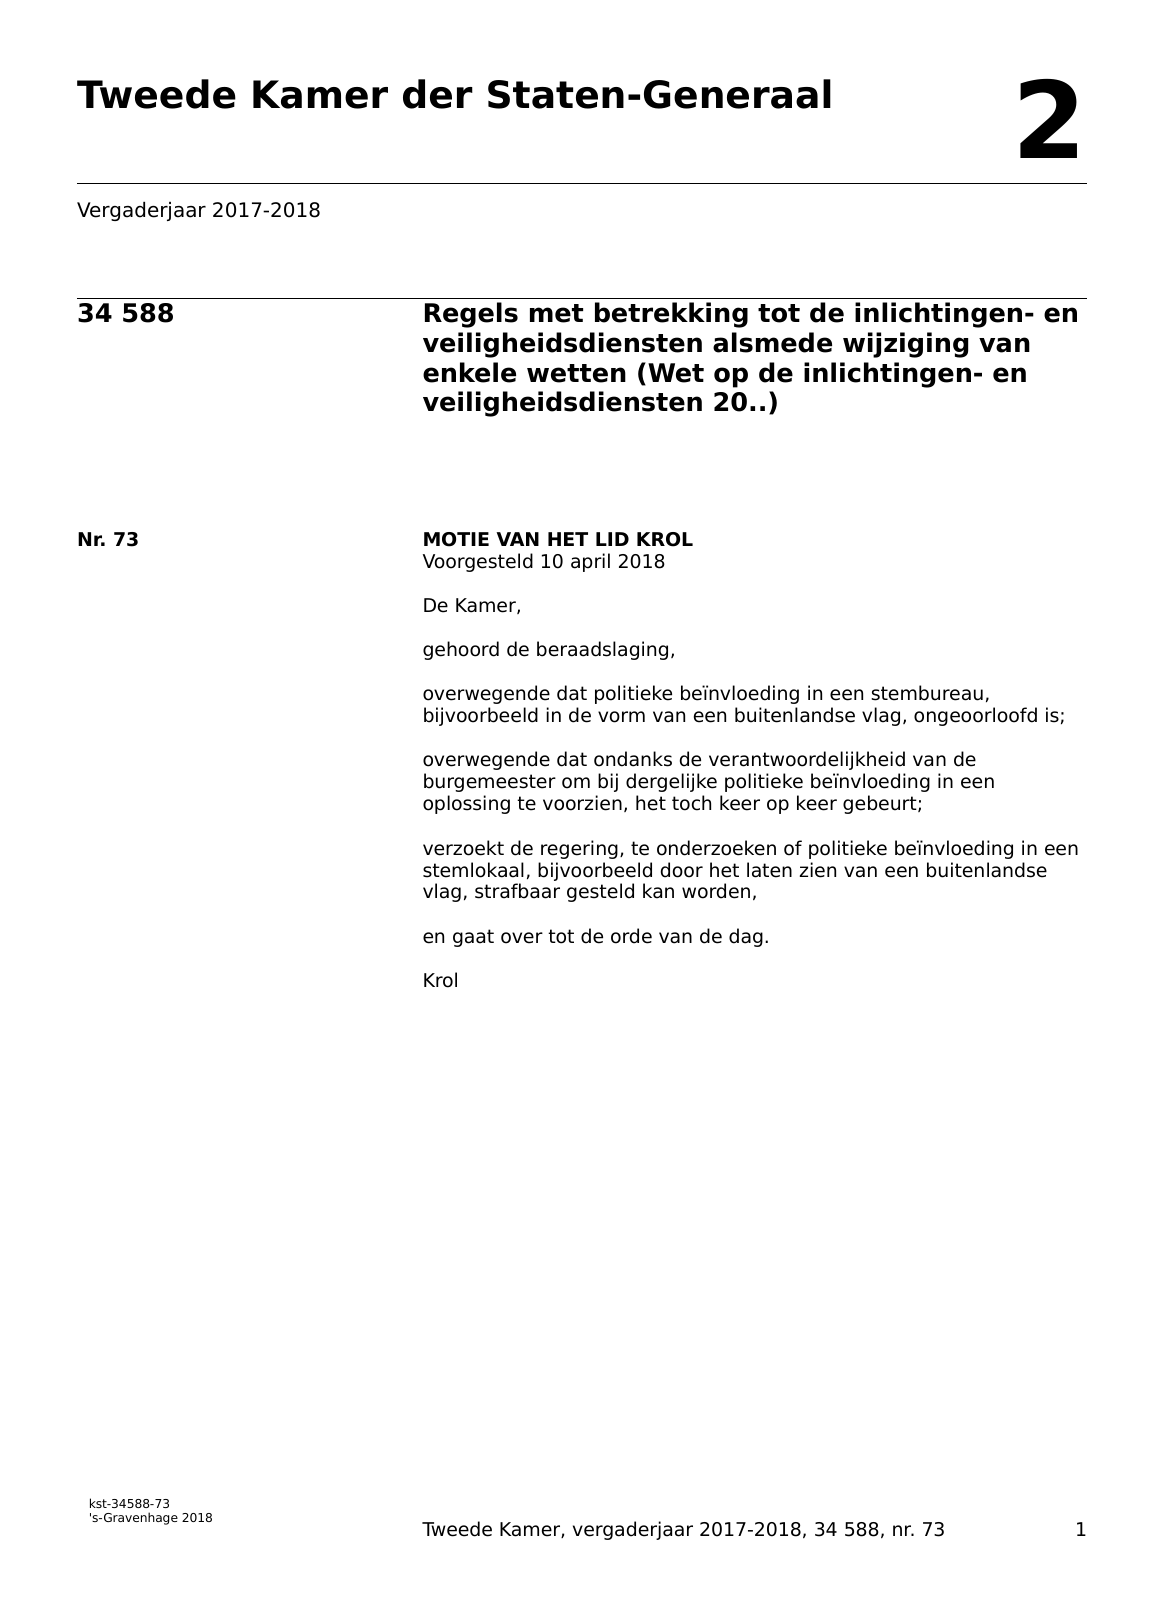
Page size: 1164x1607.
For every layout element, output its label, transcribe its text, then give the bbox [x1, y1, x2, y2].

table_header Tweede Kamer der Staten-Generaal [77, 59, 886, 183]
text gehoord de beraadslaging, [422, 639, 1087, 661]
table_header 2 [886, 59, 1087, 183]
subtitle Nr. 73 MOTIE VAN HET LID KROL [77, 529, 1087, 551]
text 's-Gravenhage 2018 [88, 1511, 323, 1525]
text overwegende dat politieke beïnvloeding in een stembureau, bijvoorbeeld in de vorm van een buitenlandse vlag, ongeoorloofd is; [422, 683, 1087, 727]
text Krol [422, 970, 1087, 992]
text De Kamer, [422, 595, 1087, 617]
text Voorgesteld 10 april 2018 [422, 551, 1087, 573]
table_cell Vergaderjaar 2017-2018 [77, 184, 1087, 298]
text kst-34588-73 [88, 1497, 323, 1511]
subtitle 34 588 Regels met betrekking tot de inlichtingen- en veiligheidsdiensten alsmede wijziging van enkele wetten (Wet op de inlichtingen- en veiligheidsdiensten 20..) [77, 299, 1087, 418]
text verzoekt de regering, te onderzoeken of politieke beïnvloeding in een stemlokaal, bijvoorbeeld door het laten zien van een buitenlandse vlag, strafbaar gesteld kan worden, [422, 837, 1087, 903]
text en gaat over tot de orde van de dag. [422, 926, 1087, 948]
text overwegende dat ondanks de verantwoordelijkheid van de burgemeester om bij dergelijke politieke beïnvloeding in een oplossing te voorzien, het toch keer op keer gebeurt; [422, 749, 1087, 815]
